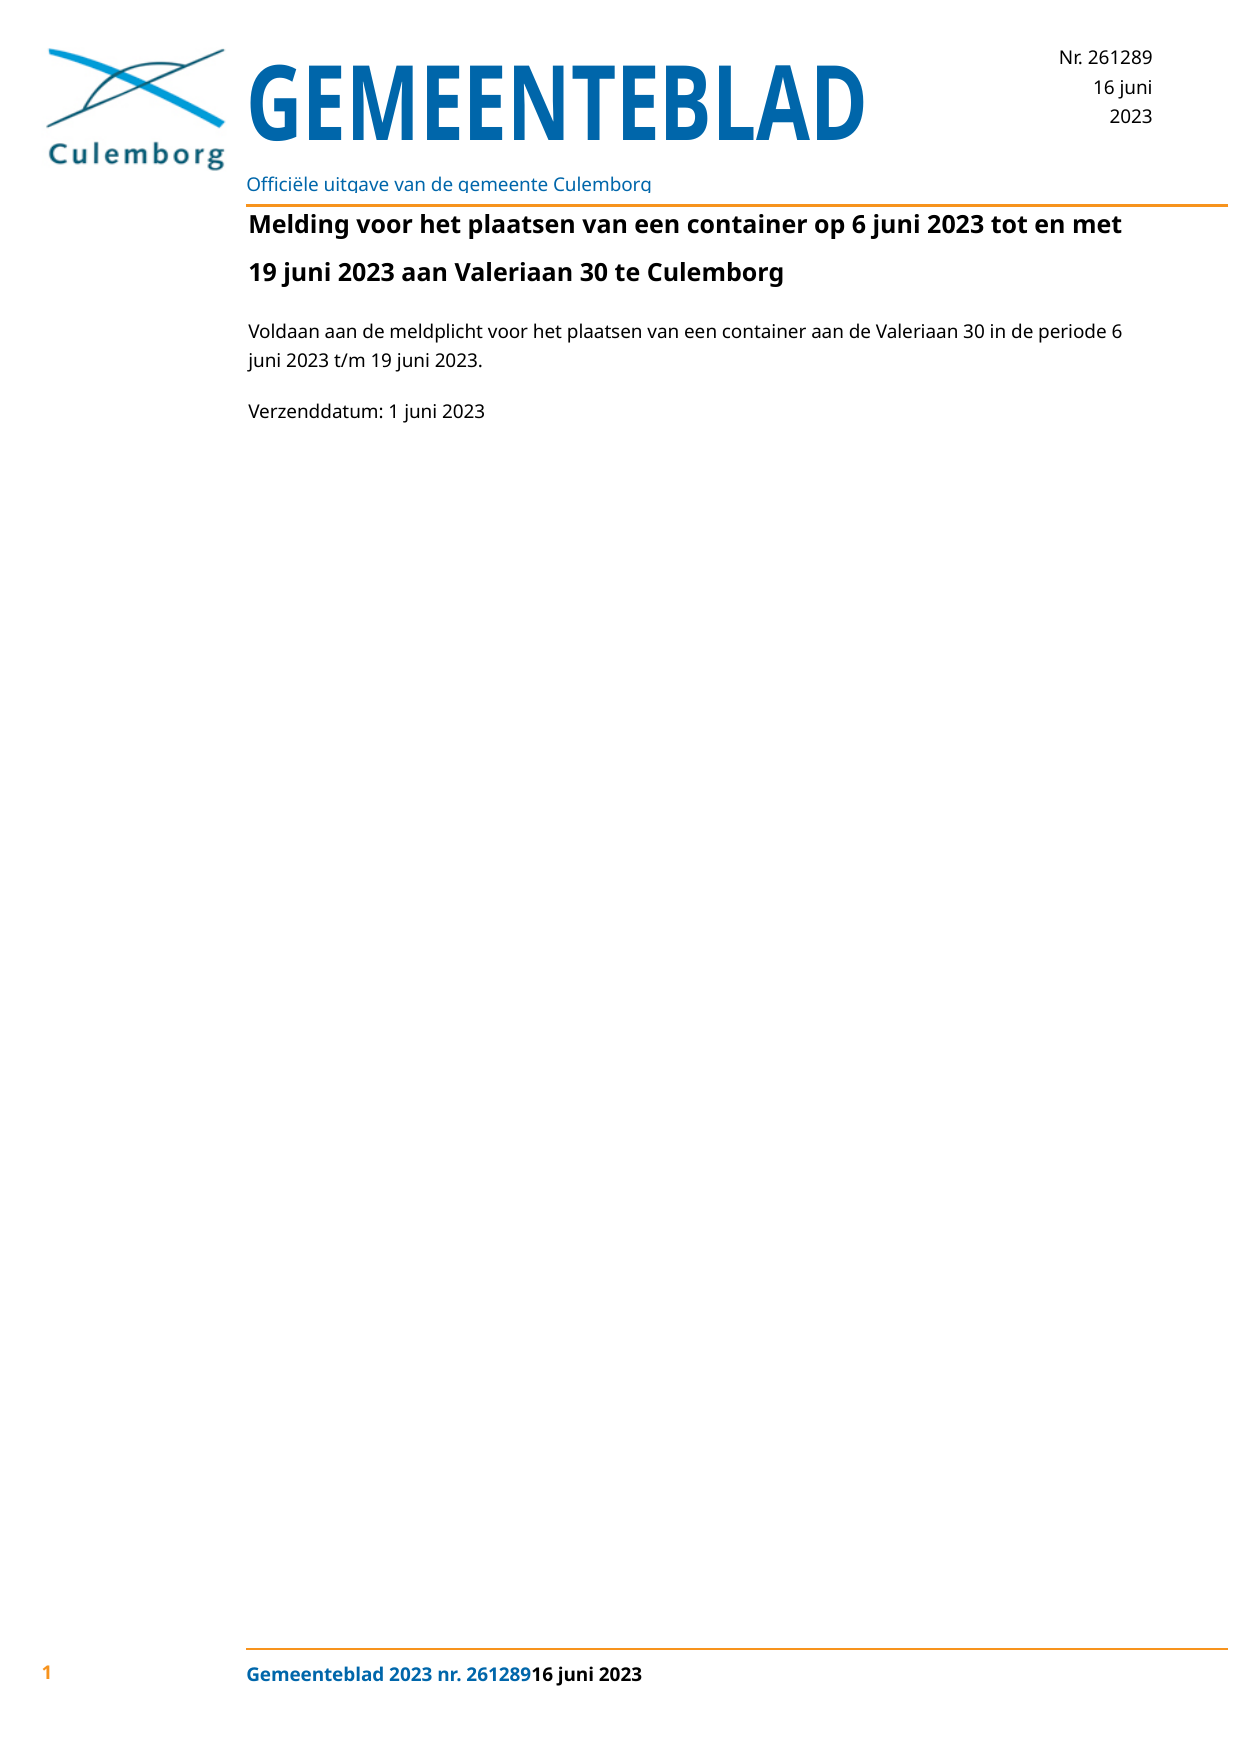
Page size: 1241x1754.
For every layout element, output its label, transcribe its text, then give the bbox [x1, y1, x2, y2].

text Melding voor het plaatsen van een container op 6 juni 2023 tot en met 19 juni 2023 aan Valeriaan 30 te Culemborg [248, 207, 1152, 288]
text Voldaan aan de meldplicht voor het plaatsen van een container aan de Valeriaan 30 in de periode 6 juni 2023 t/m 19 juni 2023. [248, 318, 1152, 373]
text Verzenddatum: 1 juni 2023 [248, 398, 1152, 424]
picture [41, 47, 231, 172]
